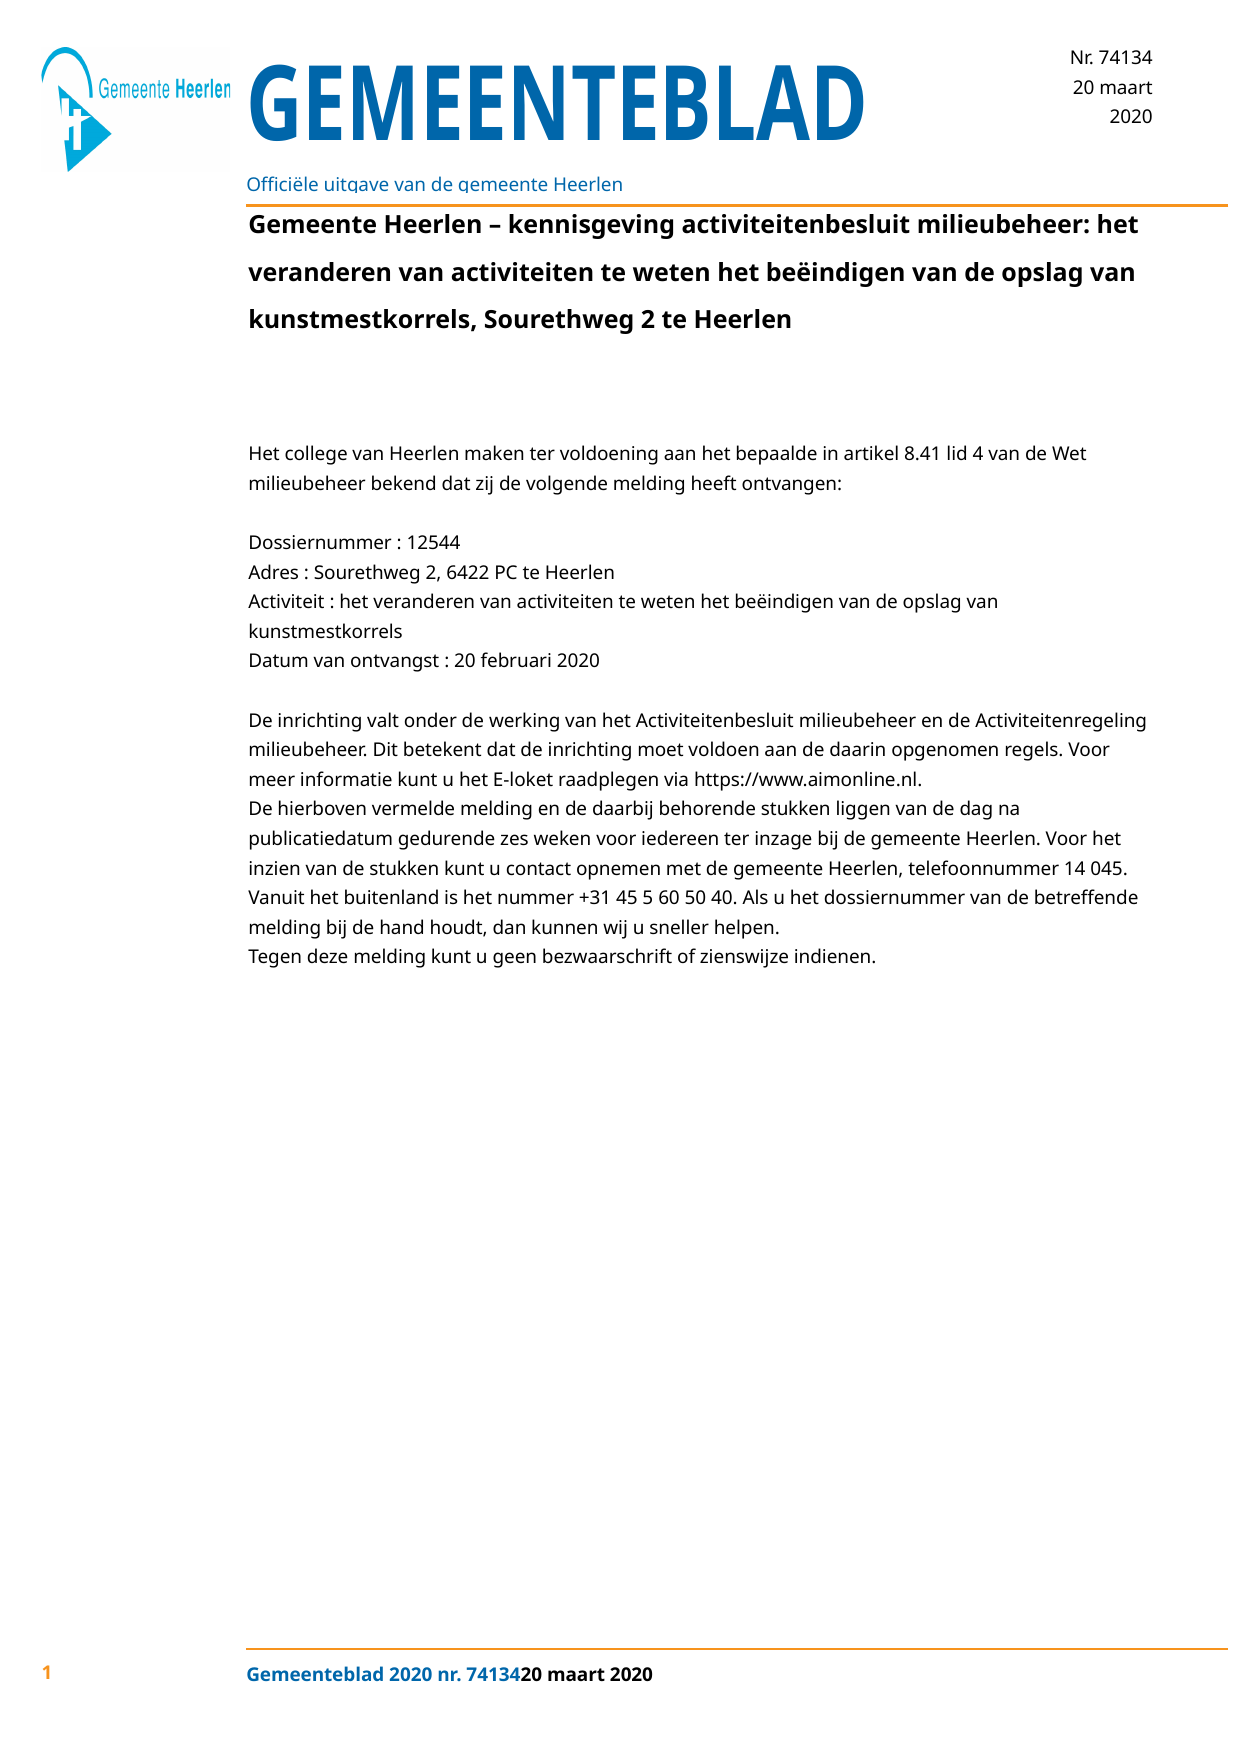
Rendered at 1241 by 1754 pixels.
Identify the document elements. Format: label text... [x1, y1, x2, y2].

text Activiteit : het veranderen van activiteiten te weten het beëindigen van de opslag van kunstmestkorrels [248, 588, 1152, 644]
text Gemeente Heerlen – kennisgeving activiteitenbesluit milieubeheer: het veranderen van activiteiten te weten het beëindigen van de opslag van kunstmestkorrels, Sourethweg 2 te Heerlen [248, 207, 1152, 336]
picture [41, 47, 59, 70]
text De inrichting valt onder de werking van het Activiteitenbesluit milieubeheer en de Activiteitenregeling milieubeheer. Dit betekent dat de inrichting moet voldoen aan de daarin opgenomen regels. Voor meer informatie kunt u het E-loket raadplegen via https://www.aimonline.nl. [248, 707, 1152, 792]
text Het college van Heerlen maken ter voldoening aan het bepaalde in artikel 8.41 lid 4 van de Wet milieubeheer bekend dat zij de volgende melding heeft ontvangen: [248, 441, 1152, 496]
text Dossiernummer : 12544 [248, 529, 1152, 555]
picture [41, 47, 231, 172]
text Adres : Sourethweg 2, 6422 PC te Heerlen [248, 559, 1152, 584]
text Datum van ontvangst : 20 februari 2020 [248, 648, 1152, 673]
text Tegen deze melding kunt u geen bezwaarschrift of zienswijze indienen. [248, 943, 1152, 969]
text De hierboven vermelde melding en de daarbij behorende stukken liggen van de dag na publicatiedatum gedurende zes weken voor iedereen ter inzage bij de gemeente Heerlen. Voor het inzien van de stukken kunt u contact opnemen met de gemeente Heerlen, telefoonnummer 14 045. Vanuit het buitenland is het nummer +31 45 5 60 50 40. Als u het dossiernummer van de betreffende melding bij de hand houdt, dan kunnen wij u sneller helpen. [248, 796, 1152, 939]
